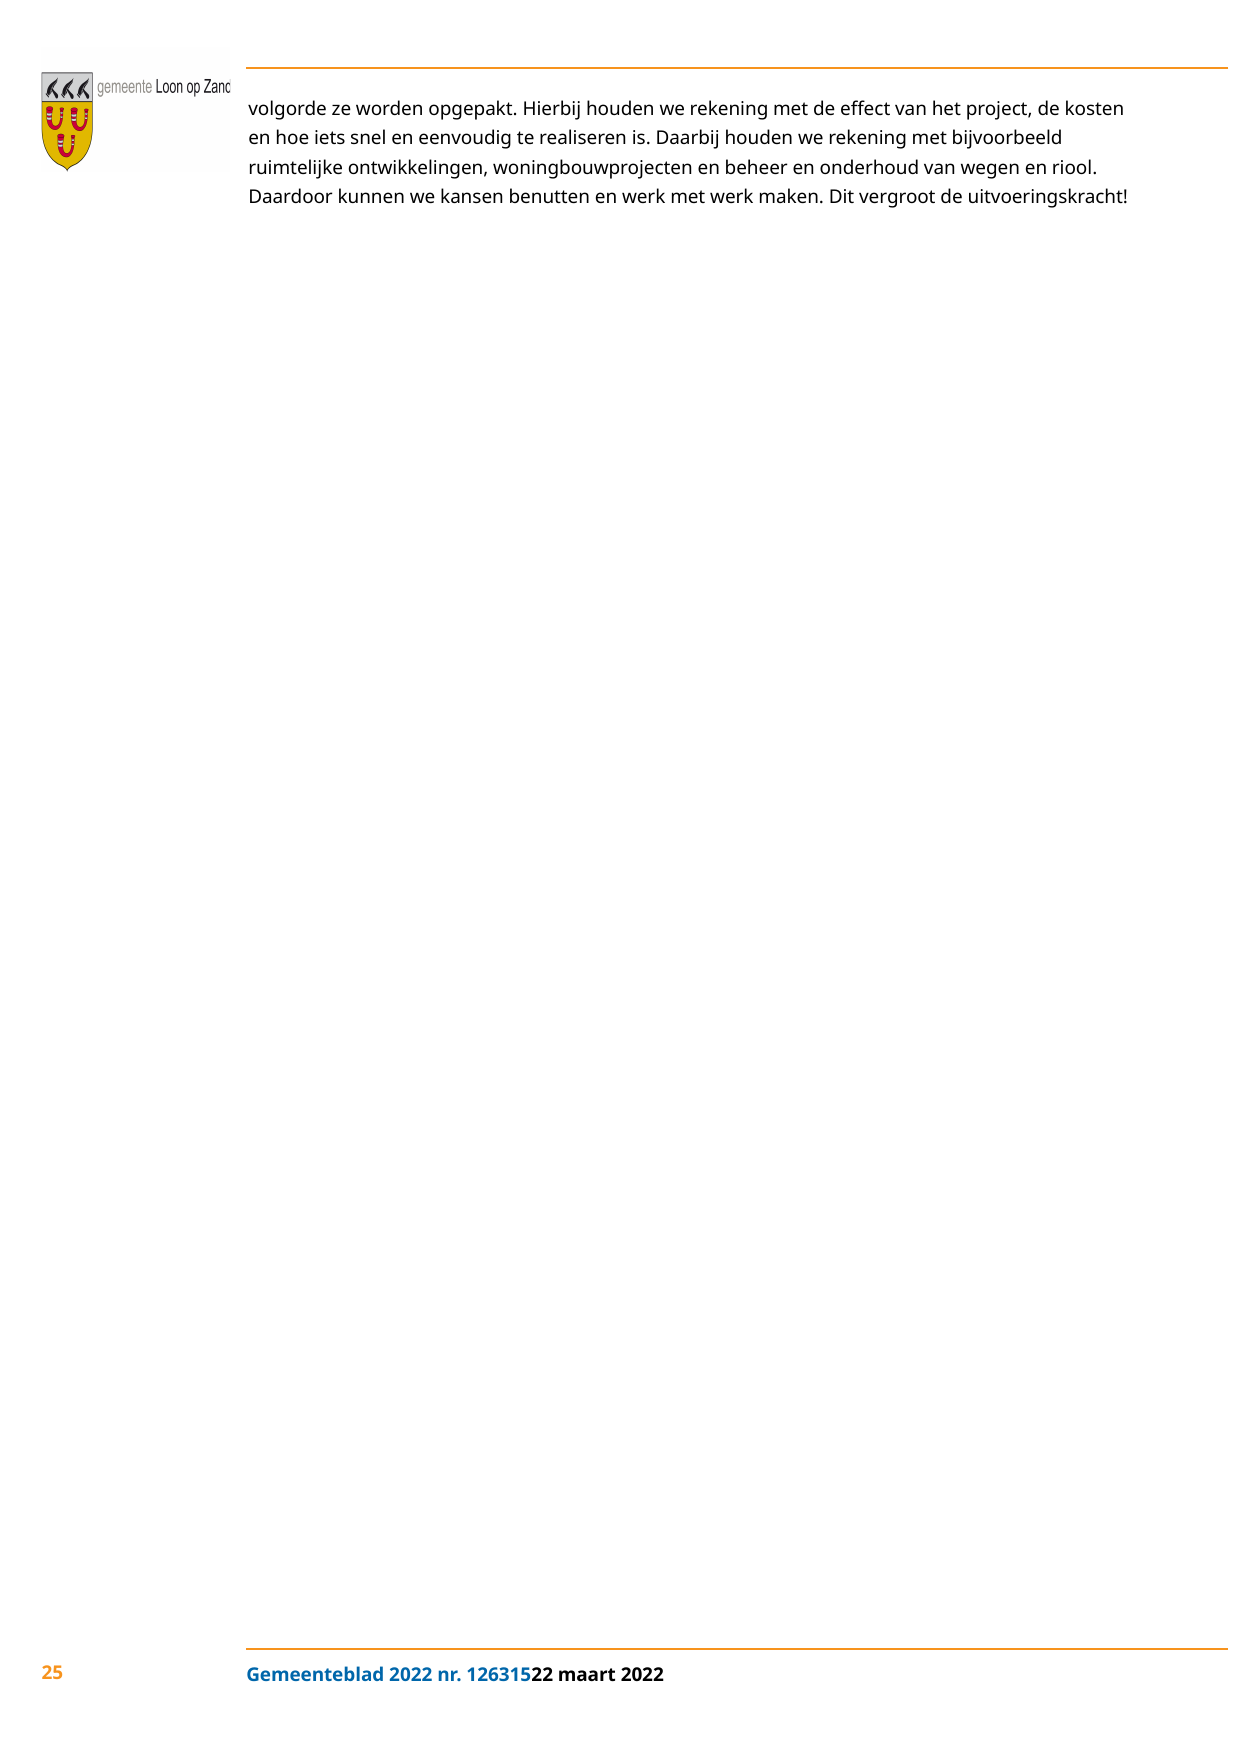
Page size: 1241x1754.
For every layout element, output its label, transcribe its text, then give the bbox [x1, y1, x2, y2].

picture [41, 47, 231, 172]
text volgorde ze worden opgepakt. Hierbij houden we rekening met de effect van het project, de kosten en hoe iets snel en eenvoudig te realiseren is. Daarbij houden we rekening met bijvoorbeeld ruimtelijke ontwikkelingen, woningbouwprojecten en beheer en onderhoud van wegen en riool. Daardoor kunnen we kansen benutten en werk met werk maken. Dit vergroot de uitvoeringskracht! [248, 95, 1152, 209]
